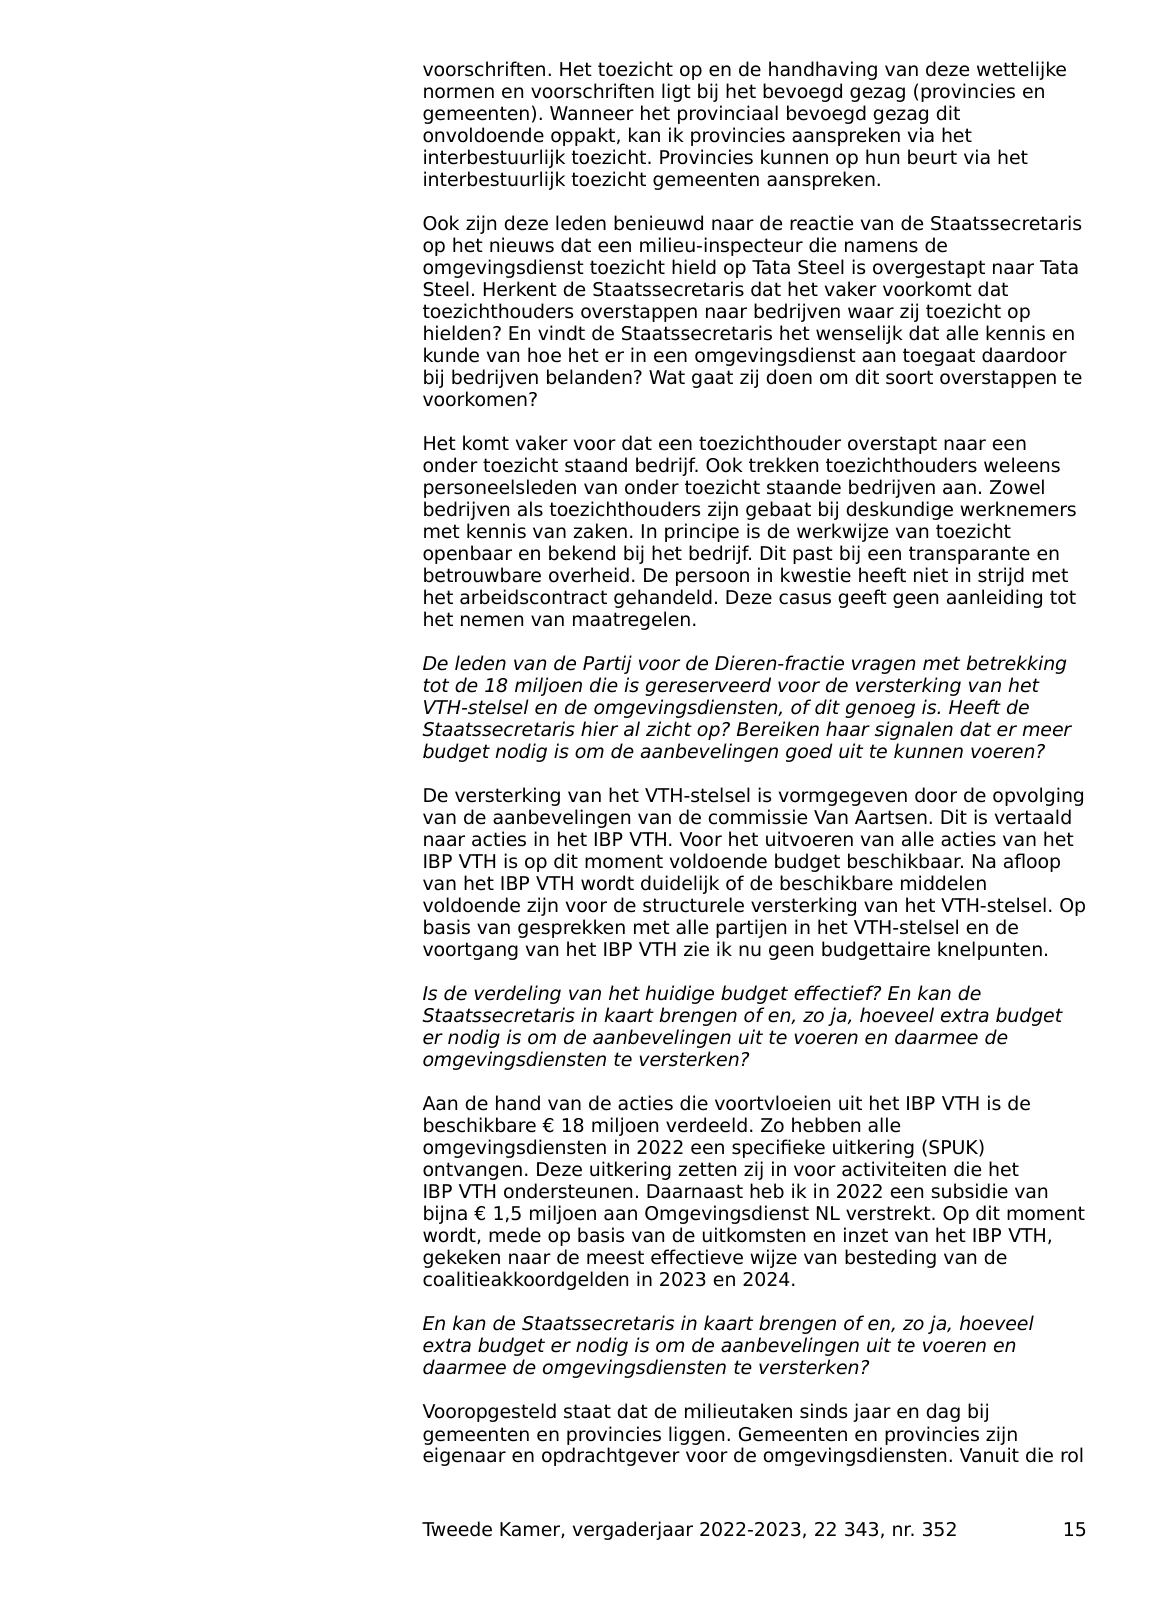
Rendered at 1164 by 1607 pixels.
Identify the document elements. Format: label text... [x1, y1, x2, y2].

text Is de verdeling van het huidige budget effectief? En kan de Staatssecretaris in kaart brengen of en, zo ja, hoeveel extra budget er nodig is om de aanbevelingen uit te voeren en daarmee de omgevingsdiensten te versterken? [422, 983, 1087, 1071]
text voorschriften. Het toezicht op en de handhaving van deze wettelijke normen en voorschriften ligt bij het bevoegd gezag (provincies en gemeenten). Wanneer het provinciaal bevoegd gezag dit onvoldoende oppakt, kan ik provincies aanspreken via het interbestuurlijk toezicht. Provincies kunnen op hun beurt via het interbestuurlijk toezicht gemeenten aanspreken. [422, 59, 1087, 191]
text Ook zijn deze leden benieuwd naar de reactie van de Staatssecretaris op het nieuws dat een milieu-inspecteur die namens de omgevingsdienst toezicht hield op Tata Steel is overgestapt naar Tata Steel. Herkent de Staatssecretaris dat het vaker voorkomt dat toezichthouders overstappen naar bedrijven waar zij toezicht op hielden? En vindt de Staatssecretaris het wenselijk dat alle kennis en kunde van hoe het er in een omgevingsdienst aan toegaat daardoor bij bedrijven belanden? Wat gaat zij doen om dit soort overstappen te voorkomen? [422, 213, 1087, 411]
text Het komt vaker voor dat een toezichthouder overstapt naar een onder toezicht staand bedrijf. Ook trekken toezichthouders weleens personeelsleden van onder toezicht staande bedrijven aan. Zowel bedrijven als toezichthouders zijn gebaat bij deskundige werknemers met kennis van zaken. In principe is de werkwijze van toezicht openbaar en bekend bij het bedrijf. Dit past bij een transparante en betrouwbare overheid. De persoon in kwestie heeft niet in strijd met het arbeidscontract gehandeld. Deze casus geeft geen aanleiding tot het nemen van maatregelen. [422, 433, 1087, 631]
text Aan de hand van de acties die voortvloeien uit het IBP VTH is de beschikbare € 18 miljoen verdeeld. Zo hebben alle omgevingsdiensten in 2022 een specifieke uitkering (SPUK) ontvangen. Deze uitkering zetten zij in voor activiteiten die het IBP VTH ondersteunen. Daarnaast heb ik in 2022 een subsidie van bijna € 1,5 miljoen aan Omgevingsdienst NL verstrekt. Op dit moment wordt, mede op basis van de uitkomsten en inzet van het IBP VTH, gekeken naar de meest effectieve wijze van besteding van de coalitieakkoordgelden in 2023 en 2024. [422, 1093, 1087, 1291]
text En kan de Staatssecretaris in kaart brengen of en, zo ja, hoeveel extra budget er nodig is om de aanbevelingen uit te voeren en daarmee de omgevingsdiensten te versterken? [422, 1313, 1087, 1379]
text De leden van de Partij voor de Dieren-fractie vragen met betrekking tot de 18 miljoen die is gereserveerd voor de versterking van het VTH-stelsel en de omgevingsdiensten, of dit genoeg is. Heeft de Staatssecretaris hier al zicht op? Bereiken haar signalen dat er meer budget nodig is om de aanbevelingen goed uit te kunnen voeren? [422, 653, 1087, 763]
text Vooropgesteld staat dat de milieutaken sinds jaar en dag bij gemeenten en provincies liggen. Gemeenten en provincies zijn eigenaar en opdrachtgever voor de omgevingsdiensten. Vanuit die rol [422, 1401, 1087, 1467]
text De versterking van het VTH-stelsel is vormgegeven door de opvolging van de aanbevelingen van de commissie Van Aartsen. Dit is vertaald naar acties in het IBP VTH. Voor het uitvoeren van alle acties van het IBP VTH is op dit moment voldoende budget beschikbaar. Na afloop van het IBP VTH wordt duidelijk of de beschikbare middelen voldoende zijn voor de structurele versterking van het VTH-stelsel. Op basis van gesprekken met alle partijen in het VTH-stelsel en de voortgang van het IBP VTH zie ik nu geen budgettaire knelpunten. [422, 785, 1087, 961]
